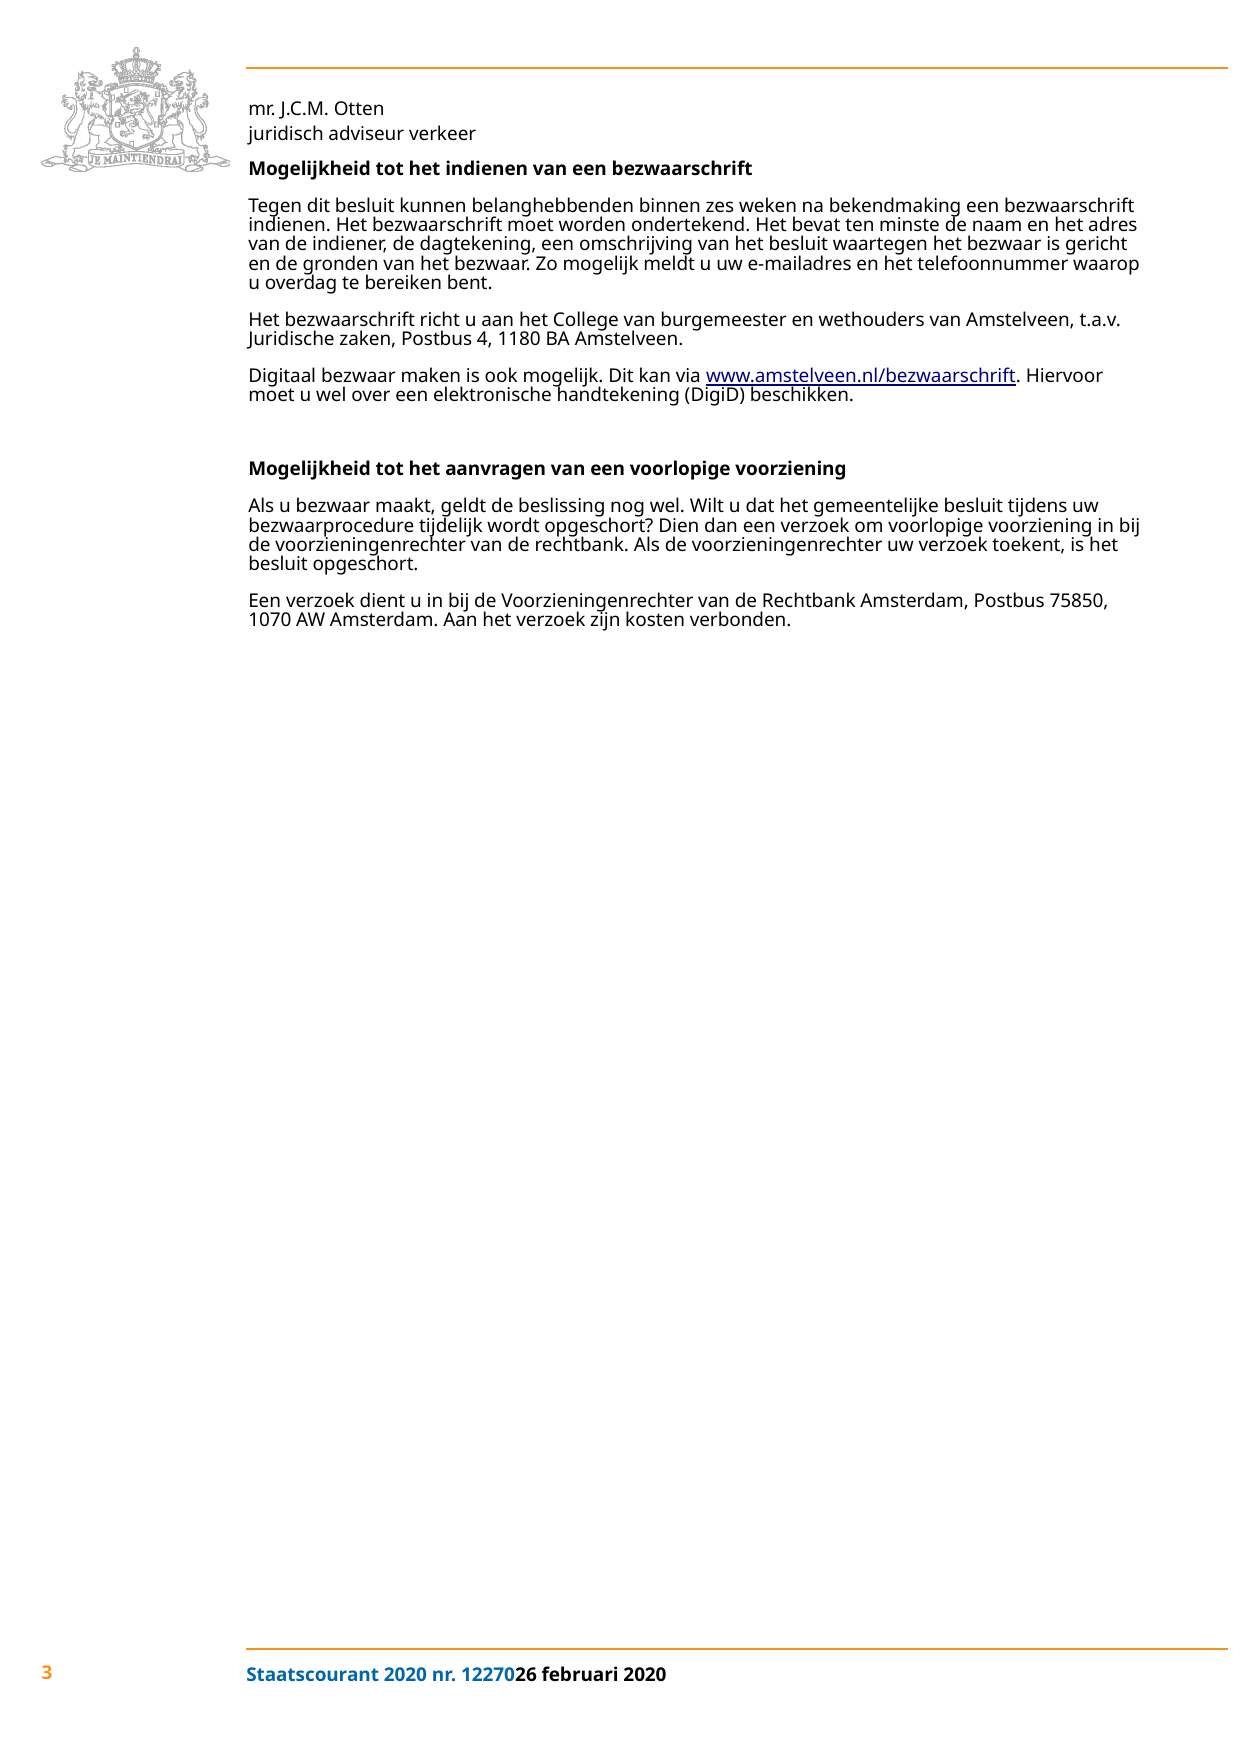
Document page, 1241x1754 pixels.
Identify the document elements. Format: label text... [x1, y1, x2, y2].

text juridisch adviseur verkeer [248, 121, 1152, 146]
text Tegen dit besluit kunnen belanghebbenden binnen zes weken na bekendmaking een bezwaarschrift indienen. Het bezwaarschrift moet worden ondertekend. Het bevat ten minste de naam en het adres van de indiener, de dagtekening, een omschrijving van het besluit waartegen het bezwaar is gericht en de gronden van het bezwaar. Zo mogelijk meldt u uw e-mailadres en het telefoonnummer waarop u overdag te bereiken bent. [248, 197, 1152, 293]
text Mogelijkheid tot het aanvragen van een voorlopige voorziening [248, 460, 1152, 480]
text mr. J.C.M. Otten [248, 95, 1152, 121]
text Het bezwaarschrift richt u aan het College van burgemeester en wethouders van Amstelveen, t.a.v. Juridische zaken, Postbus 4, 1180 BA Amstelveen. [248, 311, 1152, 349]
text Een verzoek dient u in bij de Voorzieningenrechter van de Rechtbank Amsterdam, Postbus 75850, 1070 AW Amsterdam. Aan het verzoek zijn kosten verbonden. [248, 592, 1152, 631]
picture [41, 47, 231, 172]
text Mogelijkheid tot het indienen van een bezwaarschrift [248, 160, 1152, 179]
text Als u bezwaar maakt, geldt de beslissing nog wel. Wilt u dat het gemeentelijke besluit tijdens uw bezwaarprocedure tijdelijk wordt opgeschort? Dien dan een verzoek om voorlopige voorziening in bij de voorzieningenrechter van de rechtbank. Als de voorzieningenrechter uw verzoek toekent, is het besluit opgeschort. [248, 497, 1152, 574]
text Digitaal bezwaar maken is ook mogelijk. Dit kan via www.amstelveen.nl/bezwaarschrift. Hiervoor moet u wel over een elektronische handtekening (DigiD) beschikken. [248, 367, 1152, 406]
